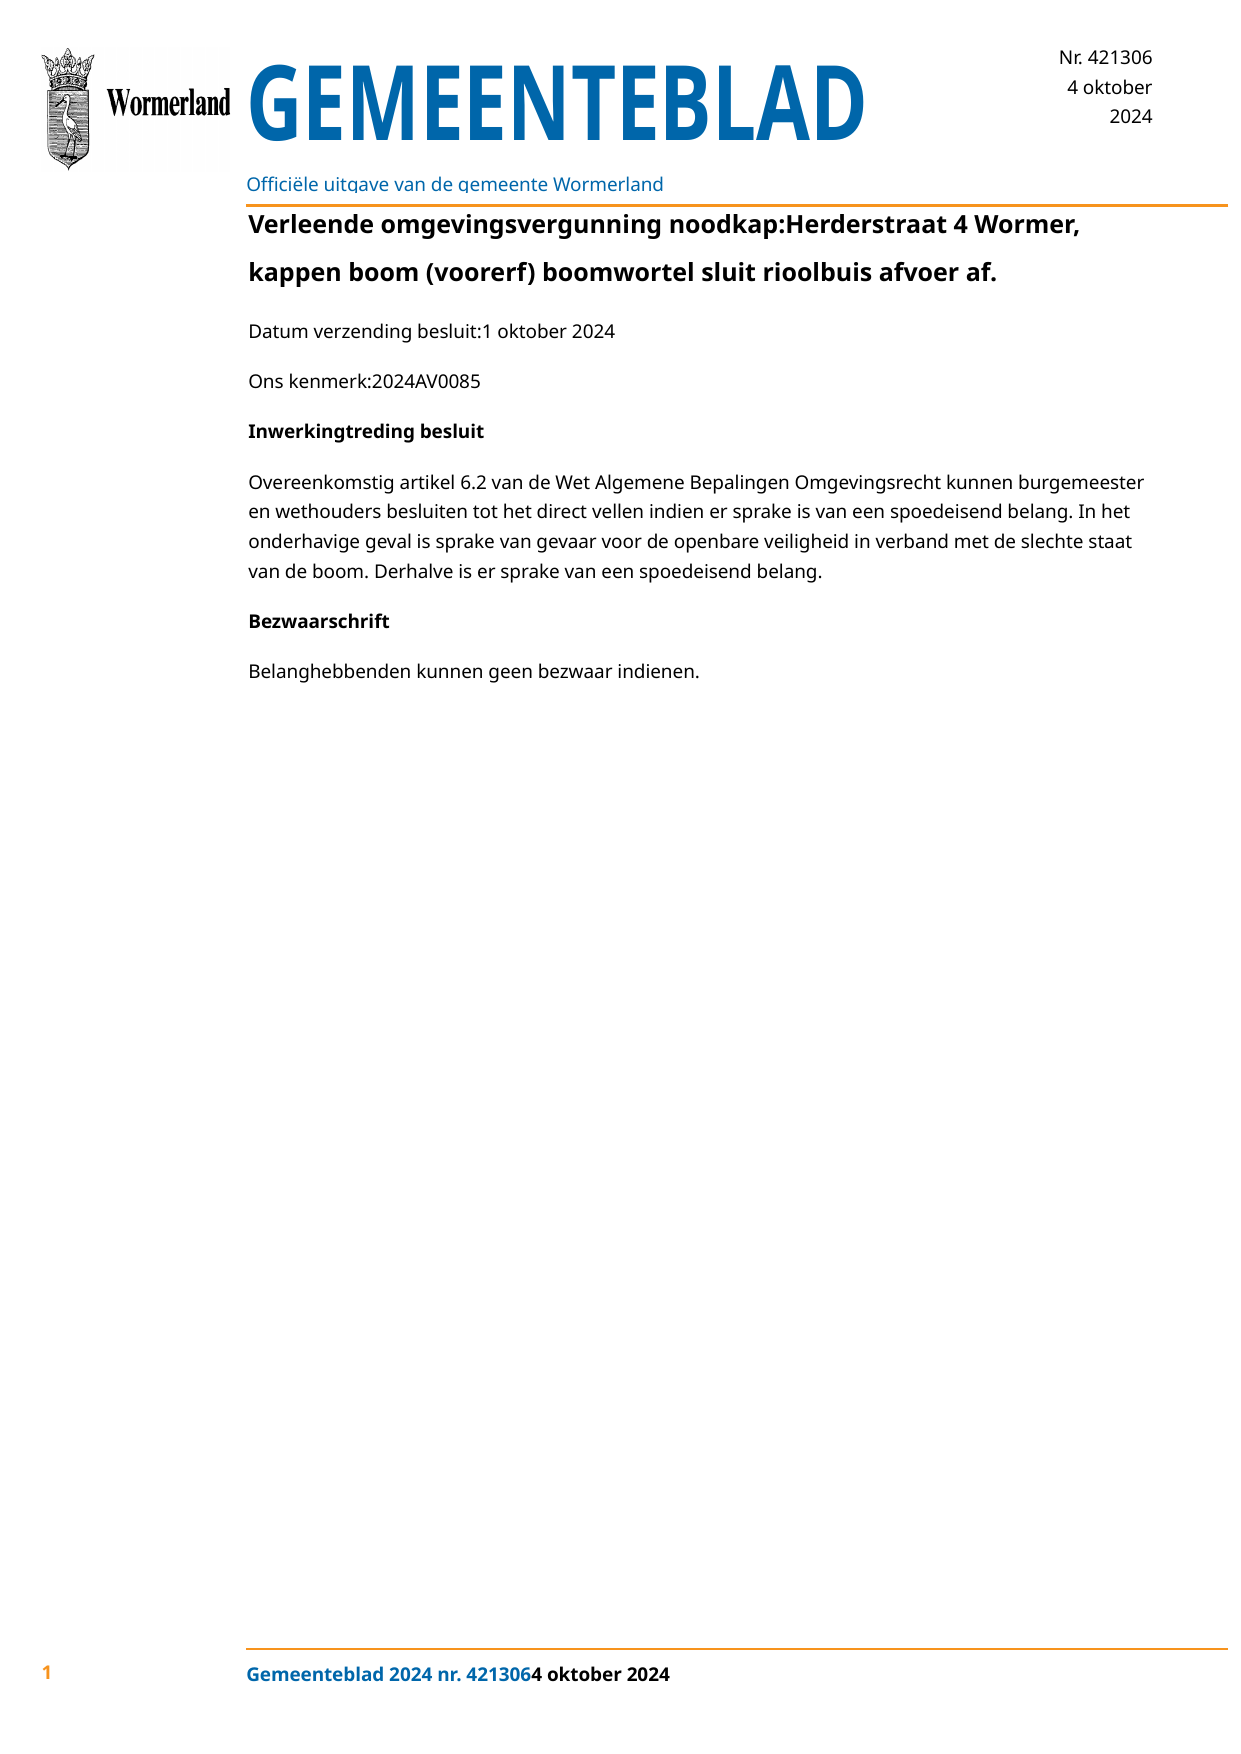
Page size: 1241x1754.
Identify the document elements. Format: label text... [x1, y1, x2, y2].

text Inwerkingtreding besluit [248, 419, 1152, 444]
picture [41, 47, 231, 172]
text Verleende omgevingsvergunning noodkap:Herderstraat 4 Wormer, kappen boom (voorerf) boomwortel sluit rioolbuis afvoer af. [248, 207, 1152, 288]
text Bezwaarschrift [248, 608, 1152, 634]
text Belanghebbenden kunnen geen bezwaar indienen. [248, 659, 1152, 684]
text Ons kenmerk:2024AV0085 [248, 368, 1152, 394]
text Overeenkomstig artikel 6.2 van de Wet Algemene Bepalingen Omgevingsrecht kunnen burgemeester en wethouders besluiten tot het direct vellen indien er sprake is van een spoedeisend belang. In het onderhavige geval is sprake van gevaar voor de openbare veiligheid in verband met de slechte staat van de boom. Derhalve is er sprake van een spoedeisend belang. [248, 469, 1152, 584]
text Datum verzending besluit:1 oktober 2024 [248, 318, 1152, 344]
